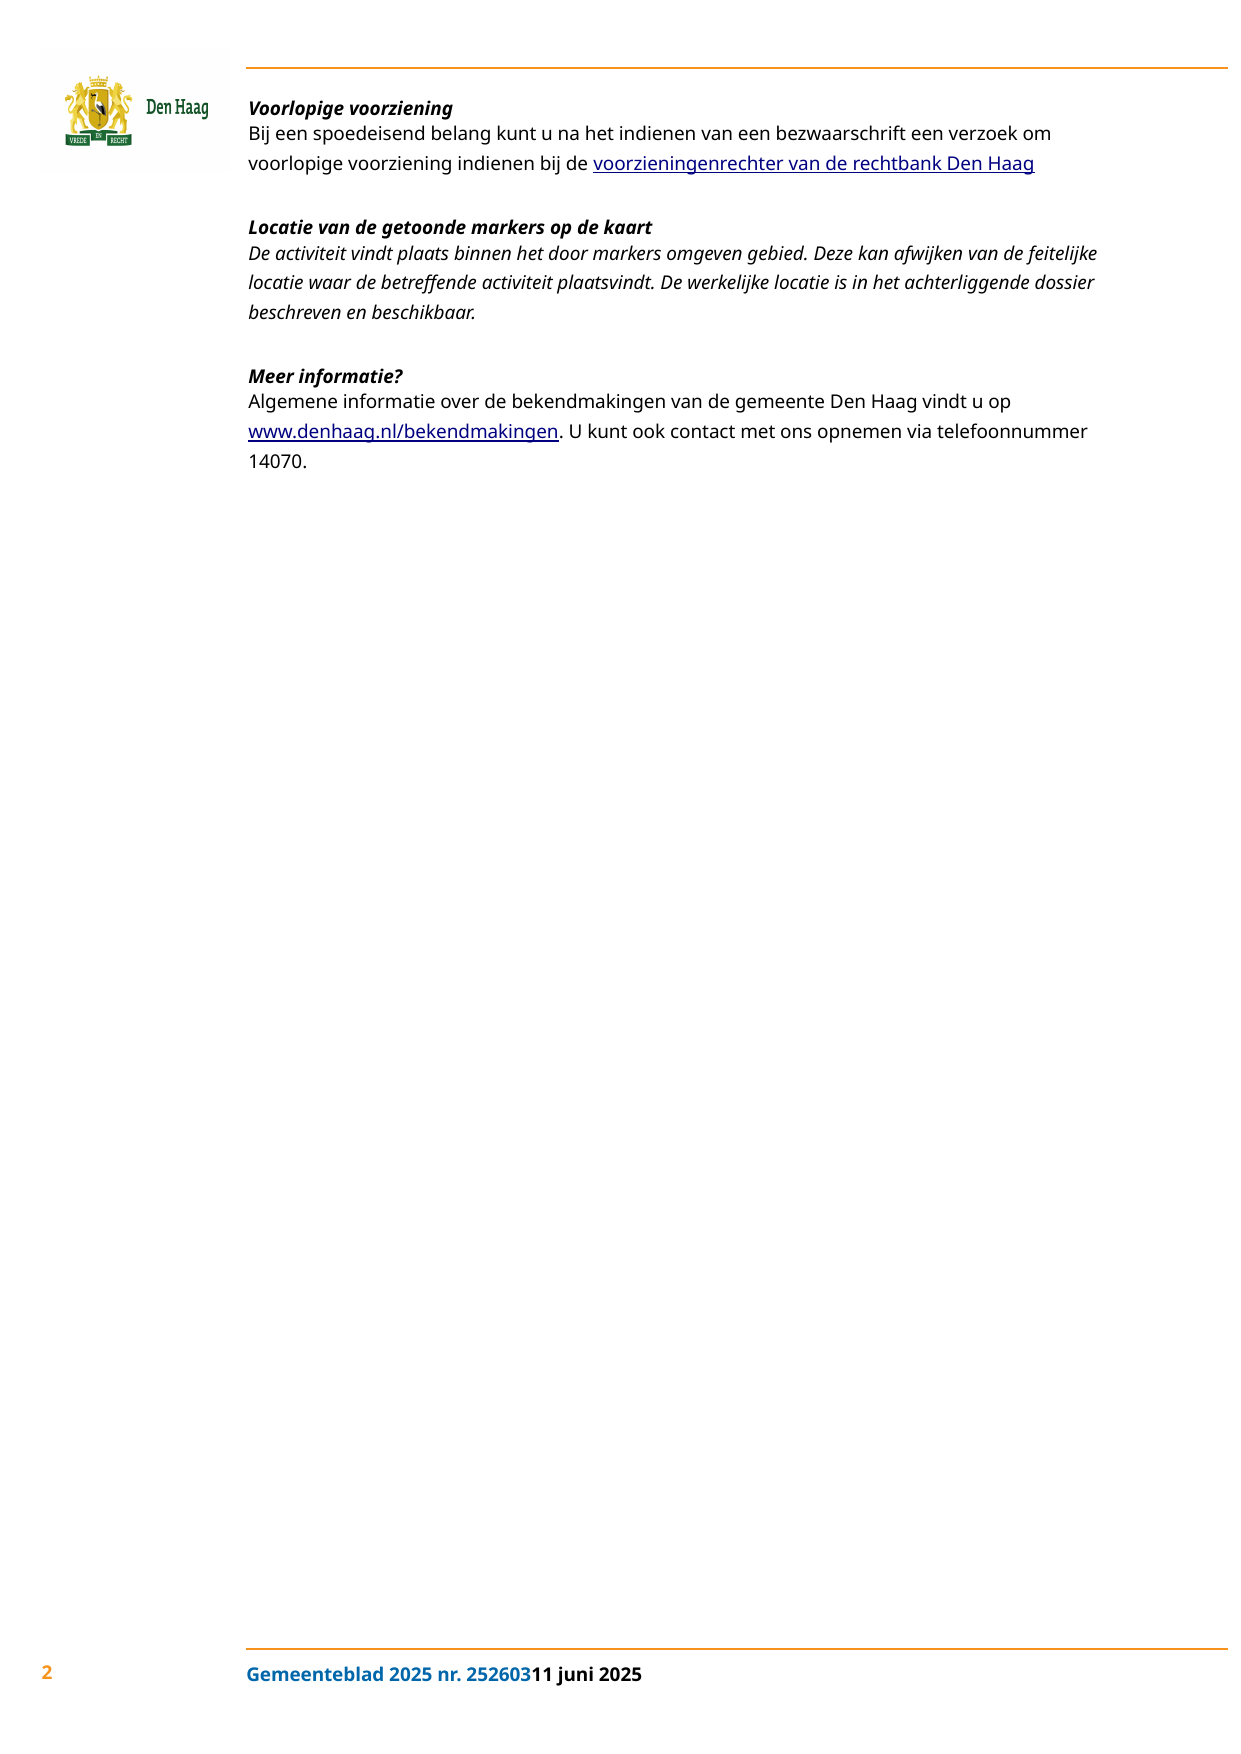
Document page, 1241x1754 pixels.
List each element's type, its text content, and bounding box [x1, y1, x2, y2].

picture [41, 47, 231, 172]
text Bij een spoedeisend belang kunt u na het indienen van een bezwaarschrift een verzoek om voorlopige voorziening indienen bij de voorzieningenrechter van de rechtbank Den Haag [248, 121, 1152, 176]
text De activiteit vindt plaats binnen het door markers omgeven gebied. Deze kan afwijken van de feitelijke locatie waar de betreffende activiteit plaatsvindt. De werkelijke locatie is in het achterliggende dossier beschreven en beschikbaar. [248, 240, 1152, 325]
text Meer informatie? [248, 363, 1152, 389]
text Locatie van de getoonde markers op de kaart [248, 214, 1152, 240]
text Voorlopige voorziening [248, 95, 1152, 121]
text Algemene informatie over de bekendmakingen van de gemeente Den Haag vindt u op www.denhaag.nl/bekendmakingen. U kunt ook contact met ons opnemen via telefoonnummer 14070. [248, 389, 1152, 473]
